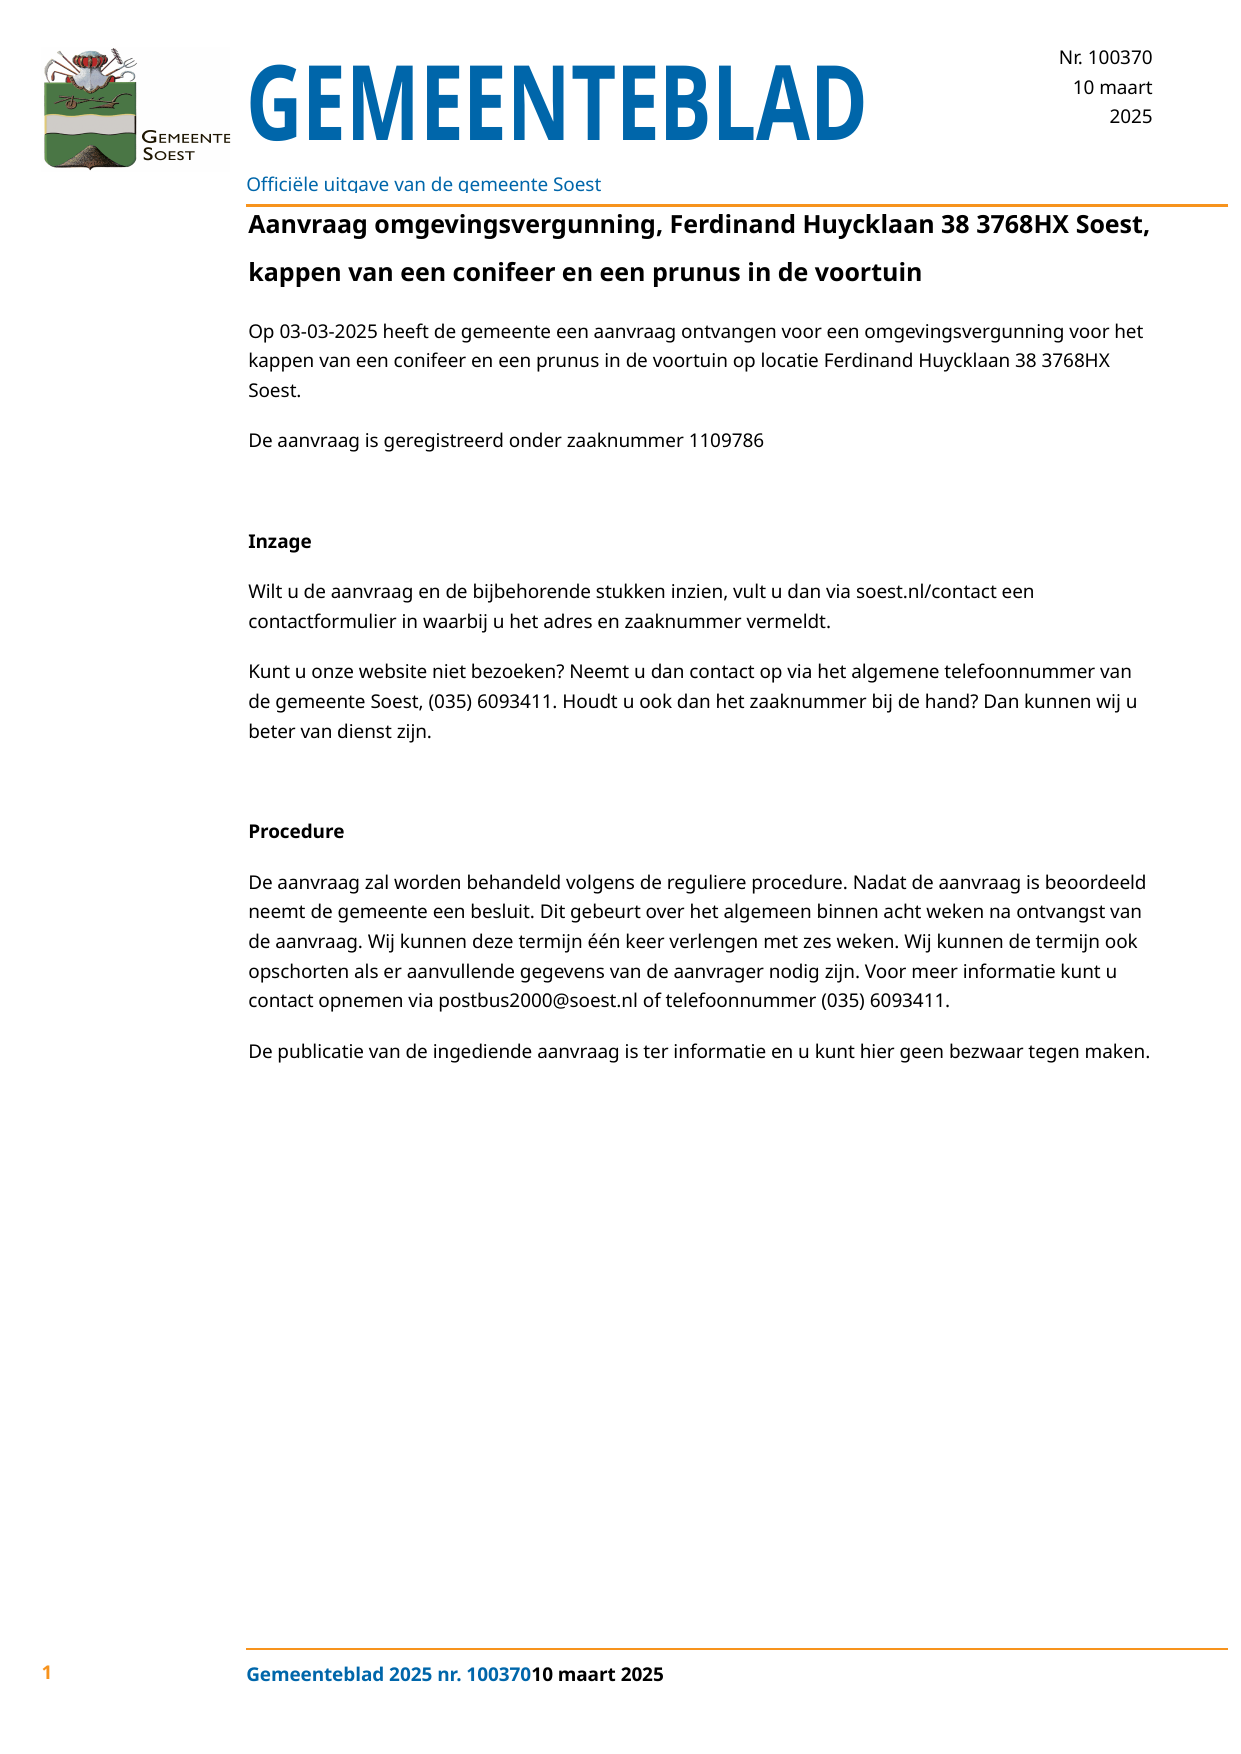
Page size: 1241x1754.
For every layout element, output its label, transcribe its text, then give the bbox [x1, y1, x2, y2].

text Kunt u onze website niet bezoeken? Neemt u dan contact op via het algemene telefoonnummer van de gemeente Soest, (035) 6093411. Houdt u ook dan het zaaknummer bij de hand? Dan kunnen wij u beter van dienst zijn. [248, 659, 1152, 744]
text De publicatie van de ingediende aanvraag is ter informatie en u kunt hier geen bezwaar tegen maken. [248, 1038, 1152, 1064]
text Inzage [248, 528, 1152, 554]
text Procedure [248, 819, 1152, 844]
text Aanvraag omgevingsvergunning, Ferdinand Huycklaan 38 3768HX Soest, kappen van een conifeer en een prunus in de voortuin [248, 207, 1152, 288]
picture [41, 47, 231, 172]
text De aanvraag is geregistreerd onder zaaknummer 1109786 [248, 427, 1152, 453]
text De aanvraag zal worden behandeld volgens de reguliere procedure. Nadat de aanvraag is beoordeeld neemt de gemeente een besluit. Dit gebeurt over het algemeen binnen acht weken na ontvangst van de aanvraag. Wij kunnen deze termijn één keer verlengen met zes weken. Wij kunnen de termijn ook opschorten als er aanvullende gegevens van de aanvrager nodig zijn. Voor meer informatie kunt u contact opnemen via postbus2000@soest.nl of telefoonnummer (035) 6093411. [248, 869, 1152, 1013]
text Op 03-03-2025 heeft de gemeente een aanvraag ontvangen voor een omgevingsvergunning voor het kappen van een conifeer en een prunus in de voortuin op locatie Ferdinand Huycklaan 38 3768HX Soest. [248, 318, 1152, 403]
text Wilt u de aanvraag en de bijbehorende stukken inzien, vult u dan via soest.nl/contact een contactformulier in waarbij u het adres en zaaknummer vermeldt. [248, 579, 1152, 634]
